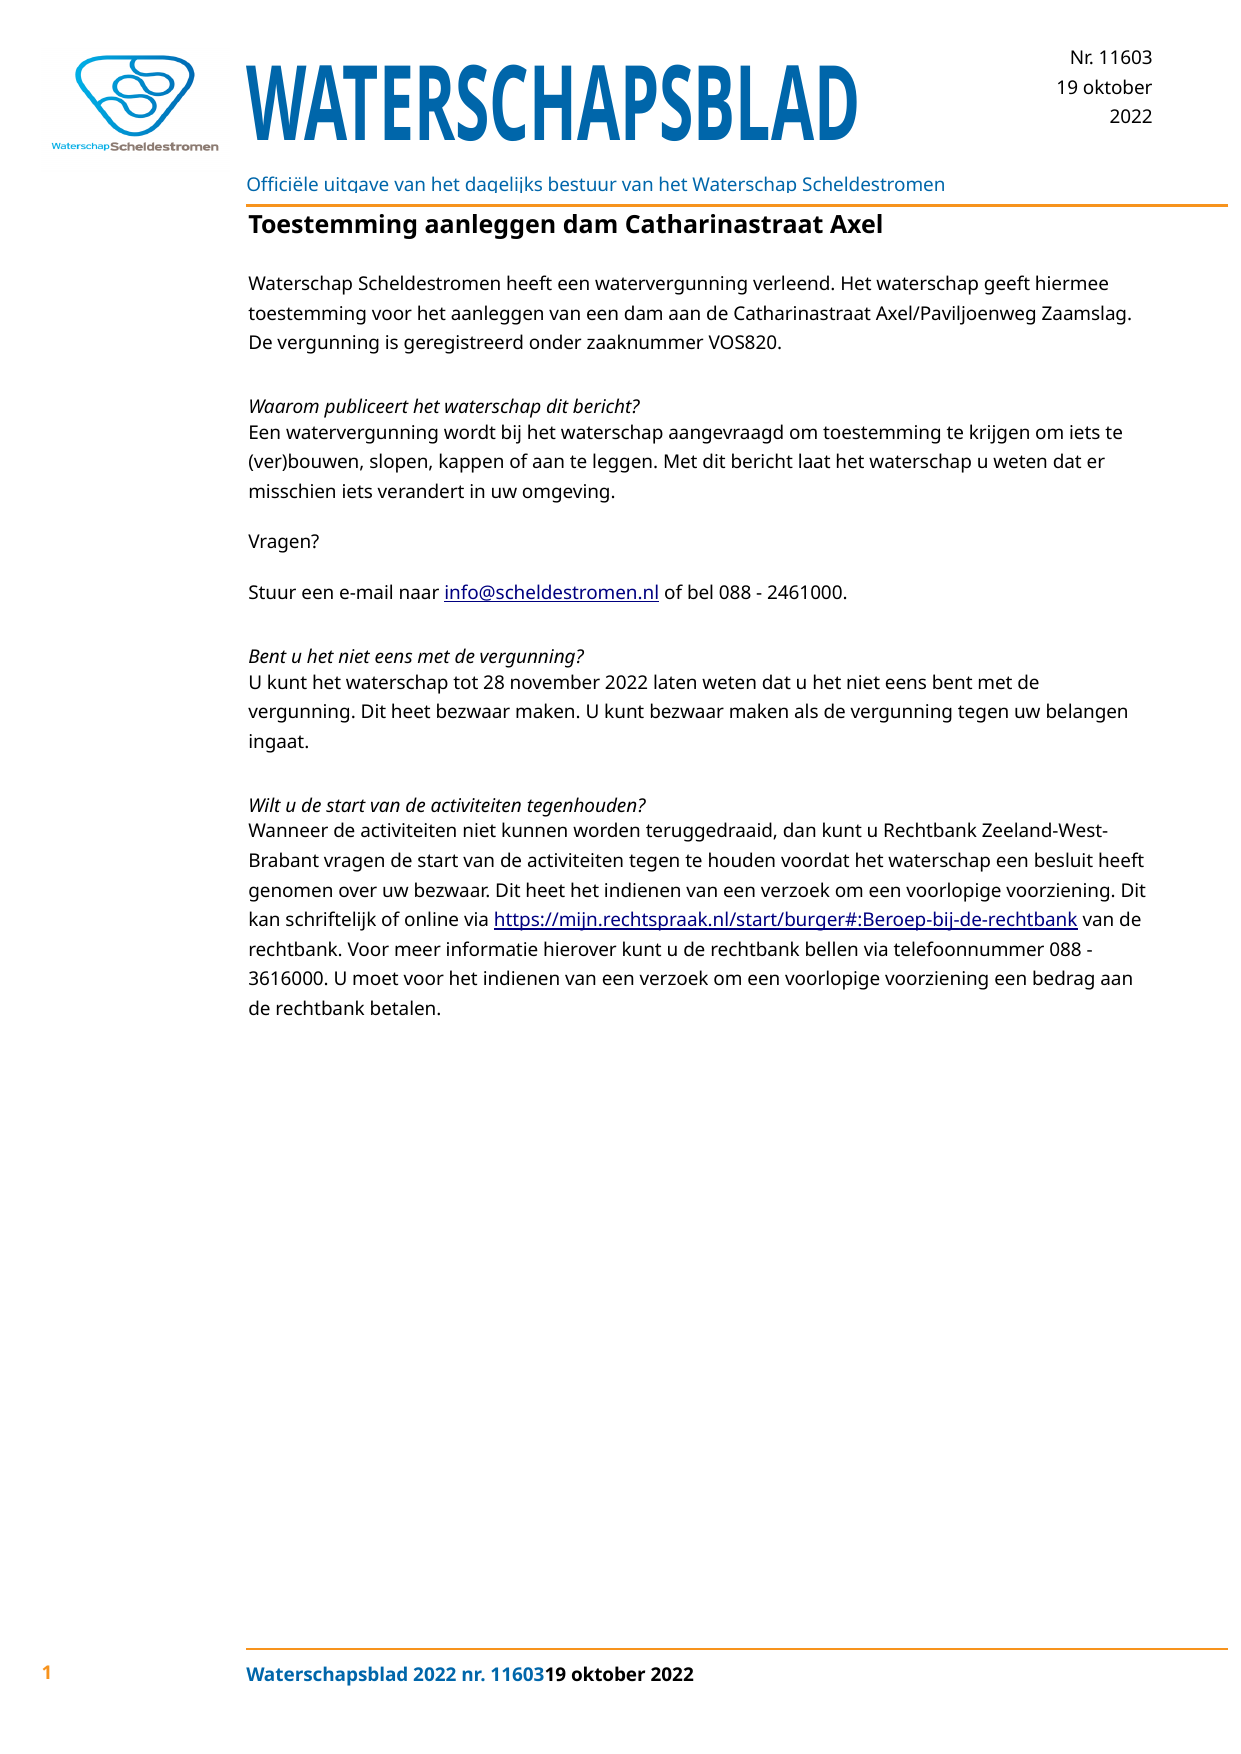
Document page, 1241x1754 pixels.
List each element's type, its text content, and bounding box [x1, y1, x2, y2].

text Een watervergunning wordt bij het waterschap aangevraagd om toestemming te krijgen om iets te (ver)bouwen, slopen, kappen of aan te leggen. Met dit bericht laat het waterschap u weten dat er misschien iets verandert in uw omgeving. [248, 419, 1152, 504]
text Wanneer de activiteiten niet kunnen worden teruggedraaid, dan kunt u Rechtbank Zeeland-West-Brabant vragen de start van de activiteiten tegen te houden voordat het waterschap een besluit heeft genomen over uw bezwaar. Dit heet het indienen van een verzoek om een voorlopige voorziening. Dit kan schriftelijk of online via https://mijn.rechtspraak.nl/start/burger#:Beroep-bij-de-rechtbank van de rechtbank. Voor meer informatie hierover kunt u de rechtbank bellen via telefoonnummer 088 - 3616000. U moet voor het indienen van een verzoek om een voorlopige voorziening een bedrag aan de rechtbank betalen. [248, 818, 1152, 1021]
text Vragen? [248, 529, 1152, 554]
text Stuur een e-mail naar info@scheldestromen.nl of bel 088 - 2461000. [248, 579, 1152, 605]
picture [41, 47, 231, 172]
text Waterschap Scheldestromen heeft een watervergunning verleend. Het waterschap geeft hiermee toestemming voor het aanleggen van een dam aan de Catharinastraat Axel/Paviljoenweg Zaamslag. De vergunning is geregistreerd onder zaaknummer VOS820. [248, 270, 1152, 355]
text Toestemming aanleggen dam Catharinastraat Axel [248, 207, 1152, 241]
text Waarom publiceert het waterschap dit bericht? [248, 393, 1152, 419]
text Wilt u de start van de activiteiten tegenhouden? [248, 792, 1152, 818]
text U kunt het waterschap tot 28 november 2022 laten weten dat u het niet eens bent met de vergunning. Dit heet bezwaar maken. U kunt bezwaar maken als de vergunning tegen uw belangen ingaat. [248, 669, 1152, 754]
text Bent u het niet eens met de vergunning? [248, 643, 1152, 669]
